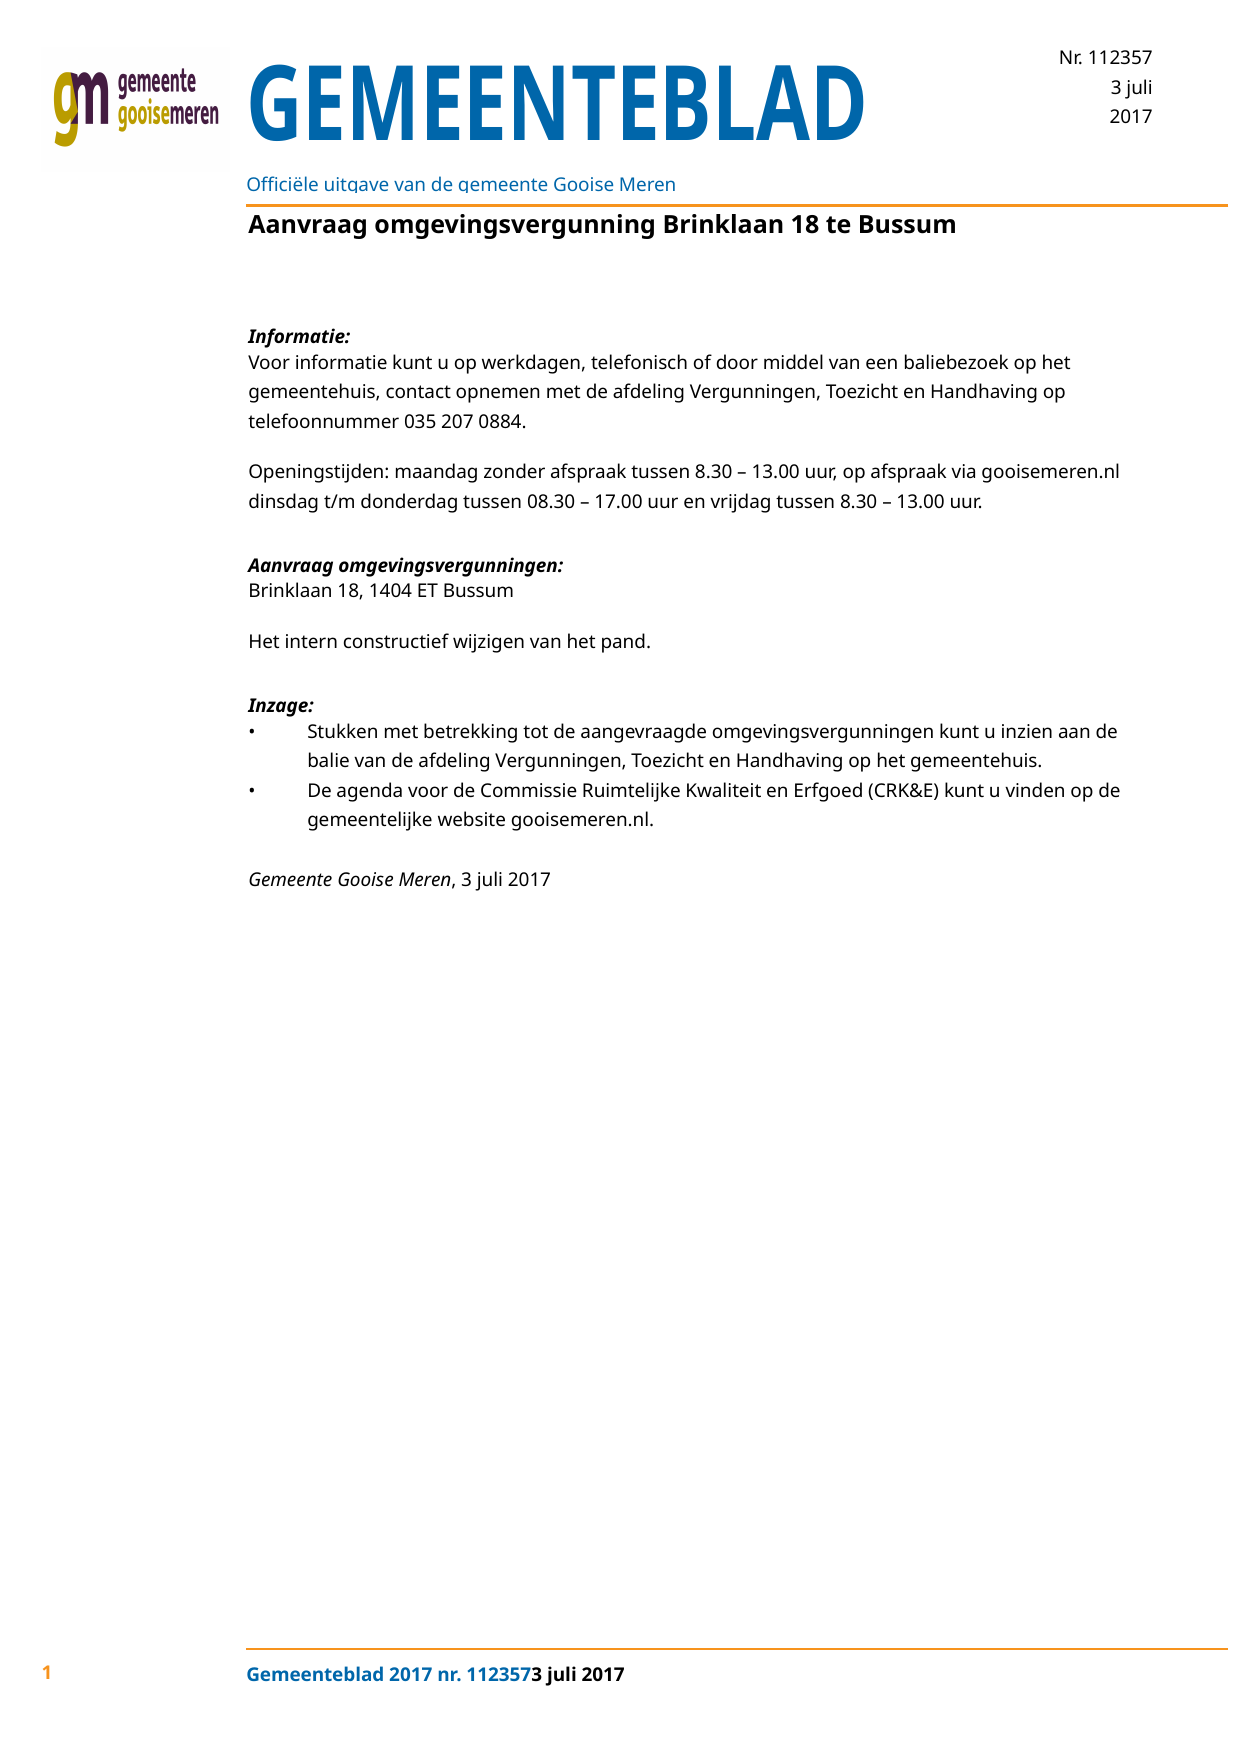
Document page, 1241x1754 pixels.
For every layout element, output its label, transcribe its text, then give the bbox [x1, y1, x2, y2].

text Voor informatie kunt u op werkdagen, telefonisch of door middel van een baliebezoek op het gemeentehuis, contact opnemen met de afdeling Vergunningen, Toezicht en Handhaving op telefoonnummer 035 207 0884. [248, 349, 1152, 434]
text Gemeente Gooise Meren, 3 juli 2017 [248, 866, 1152, 891]
text Aanvraag omgevingsvergunningen: [248, 552, 1152, 578]
text Informatie: [248, 323, 1152, 349]
text Openingstijden: maandag zonder afspraak tussen 8.30 – 13.00 uur, op afspraak via gooisemeren.nl dinsdag t/m donderdag tussen 08.30 – 17.00 uur en vrijdag tussen 8.30 – 13.00 uur. [248, 458, 1152, 514]
list De agenda voor de Commissie Ruimtelijke Kwaliteit en Erfgoed (CRK&E) kunt u vinden op de gemeentelijke website gooisemeren.nl. [248, 777, 1152, 832]
text Inzage: [248, 692, 1152, 718]
text Brinklaan 18, 1404 ET Bussum [248, 578, 1152, 603]
list Stukken met betrekking tot de aangevraagde omgevingsvergunningen kunt u inzien aan de balie van de afdeling Vergunningen, Toezicht en Handhaving op het gemeentehuis. [248, 718, 1152, 773]
text Aanvraag omgevingsvergunning Brinklaan 18 te Bussum [248, 207, 1152, 241]
picture [41, 47, 231, 172]
text Het intern constructief wijzigen van het pand. [248, 628, 1152, 654]
